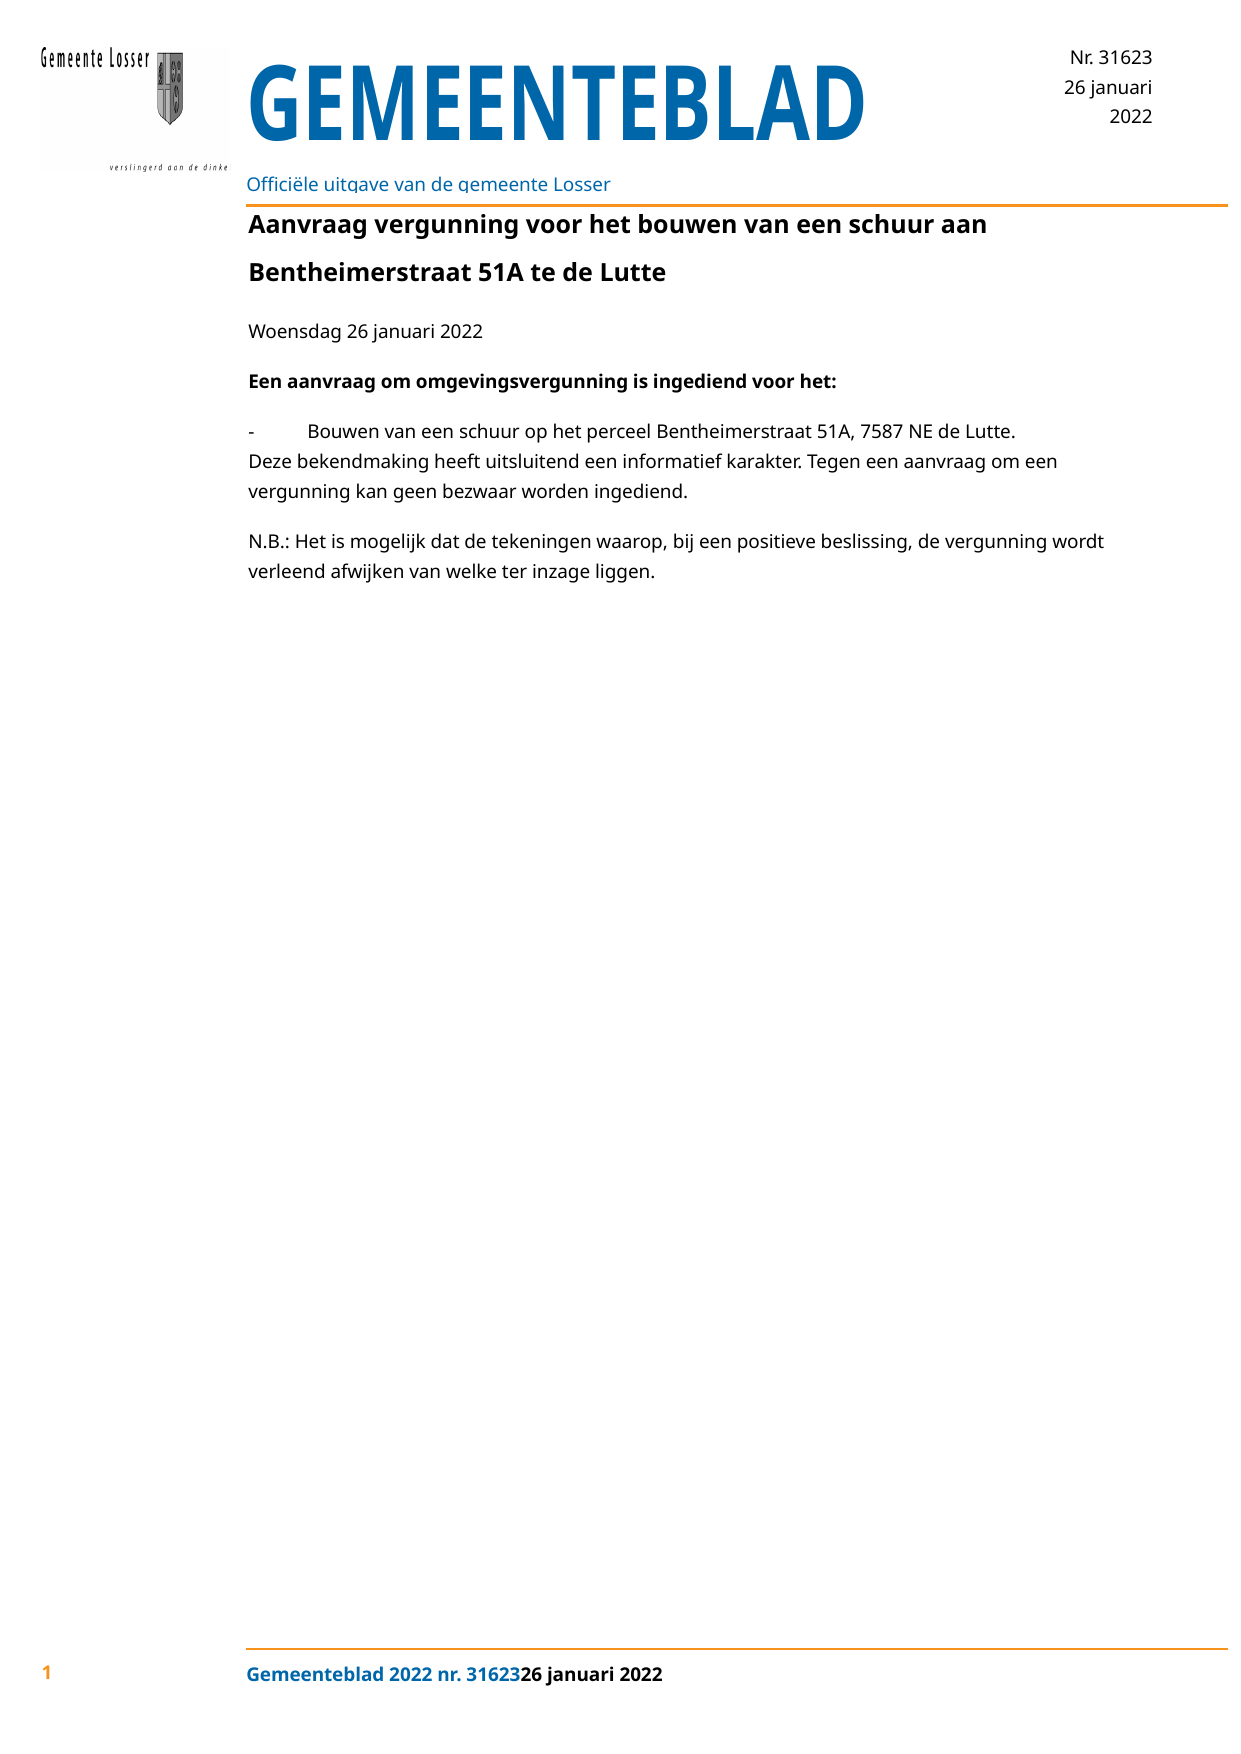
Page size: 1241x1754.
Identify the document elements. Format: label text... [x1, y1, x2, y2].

text Woensdag 26 januari 2022 [248, 318, 1152, 344]
text Een aanvraag om omgevingsvergunning is ingediend voor het: [248, 368, 1152, 394]
text Deze bekendmaking heeft uitsluitend een informatief karakter. Tegen een aanvraag om een vergunning kan geen bezwaar worden ingediend. [248, 448, 1152, 504]
list Bouwen van een schuur op het perceel Bentheimerstraat 51A, 7587 NE de Lutte. [248, 419, 1152, 444]
text N.B.: Het is mogelijk dat de tekeningen waarop, bij een positieve beslissing, de vergunning wordt verleend afwijken van welke ter inzage liggen. [248, 528, 1152, 584]
text Aanvraag vergunning voor het bouwen van een schuur aan Bentheimerstraat 51A te de Lutte [248, 207, 1152, 288]
picture [41, 47, 231, 172]
